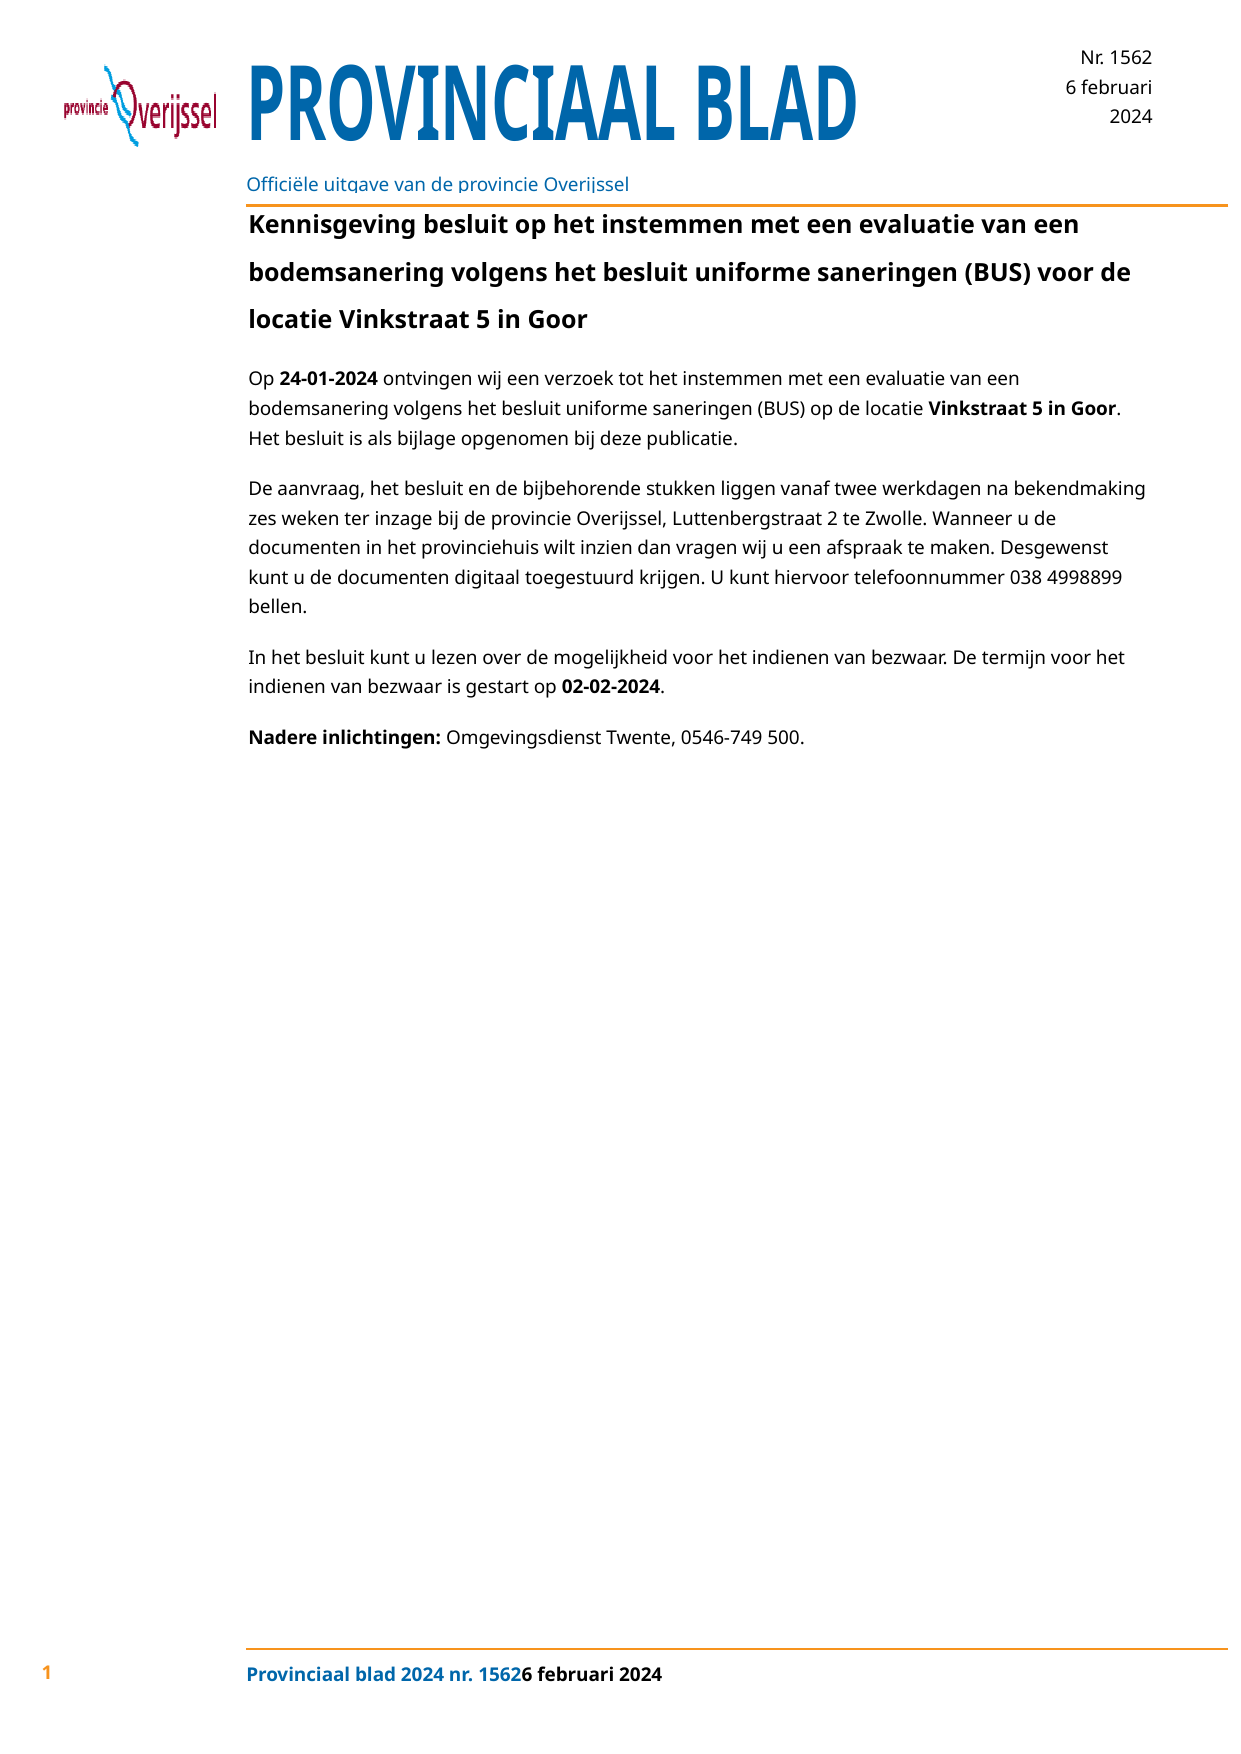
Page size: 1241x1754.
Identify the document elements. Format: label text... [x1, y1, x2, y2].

picture [41, 47, 231, 172]
text Nadere inlichtingen: Omgevingsdienst Twente, 0546-749 500. [248, 724, 1152, 749]
text Op 24-01-2024 ontvingen wij een verzoek tot het instemmen met een evaluatie van een bodemsanering volgens het besluit uniforme saneringen (BUS) op de locatie Vinkstraat 5 in Goor. Het besluit is als bijlage opgenomen bij deze publicatie. [248, 366, 1152, 450]
text In het besluit kunt u lezen over de mogelijkheid voor het indienen van bezwaar. De termijn voor het indienen van bezwaar is gestart op 02-02-2024. [248, 644, 1152, 699]
text Kennisgeving besluit op het instemmen met een evaluatie van een bodemsanering volgens het besluit uniforme saneringen (BUS) voor de locatie Vinkstraat 5 in Goor [248, 207, 1152, 336]
text De aanvraag, het besluit en de bijbehorende stukken liggen vanaf twee werkdagen na bekendmaking zes weken ter inzage bij de provincie Overijssel, Luttenbergstraat 2 te Zwolle. Wanneer u de documenten in het provinciehuis wilt inzien dan vragen wij u een afspraak te maken. Desgewenst kunt u de documenten digitaal toegestuurd krijgen. U kunt hiervoor telefoonnummer 038 4998899 bellen. [248, 475, 1152, 619]
